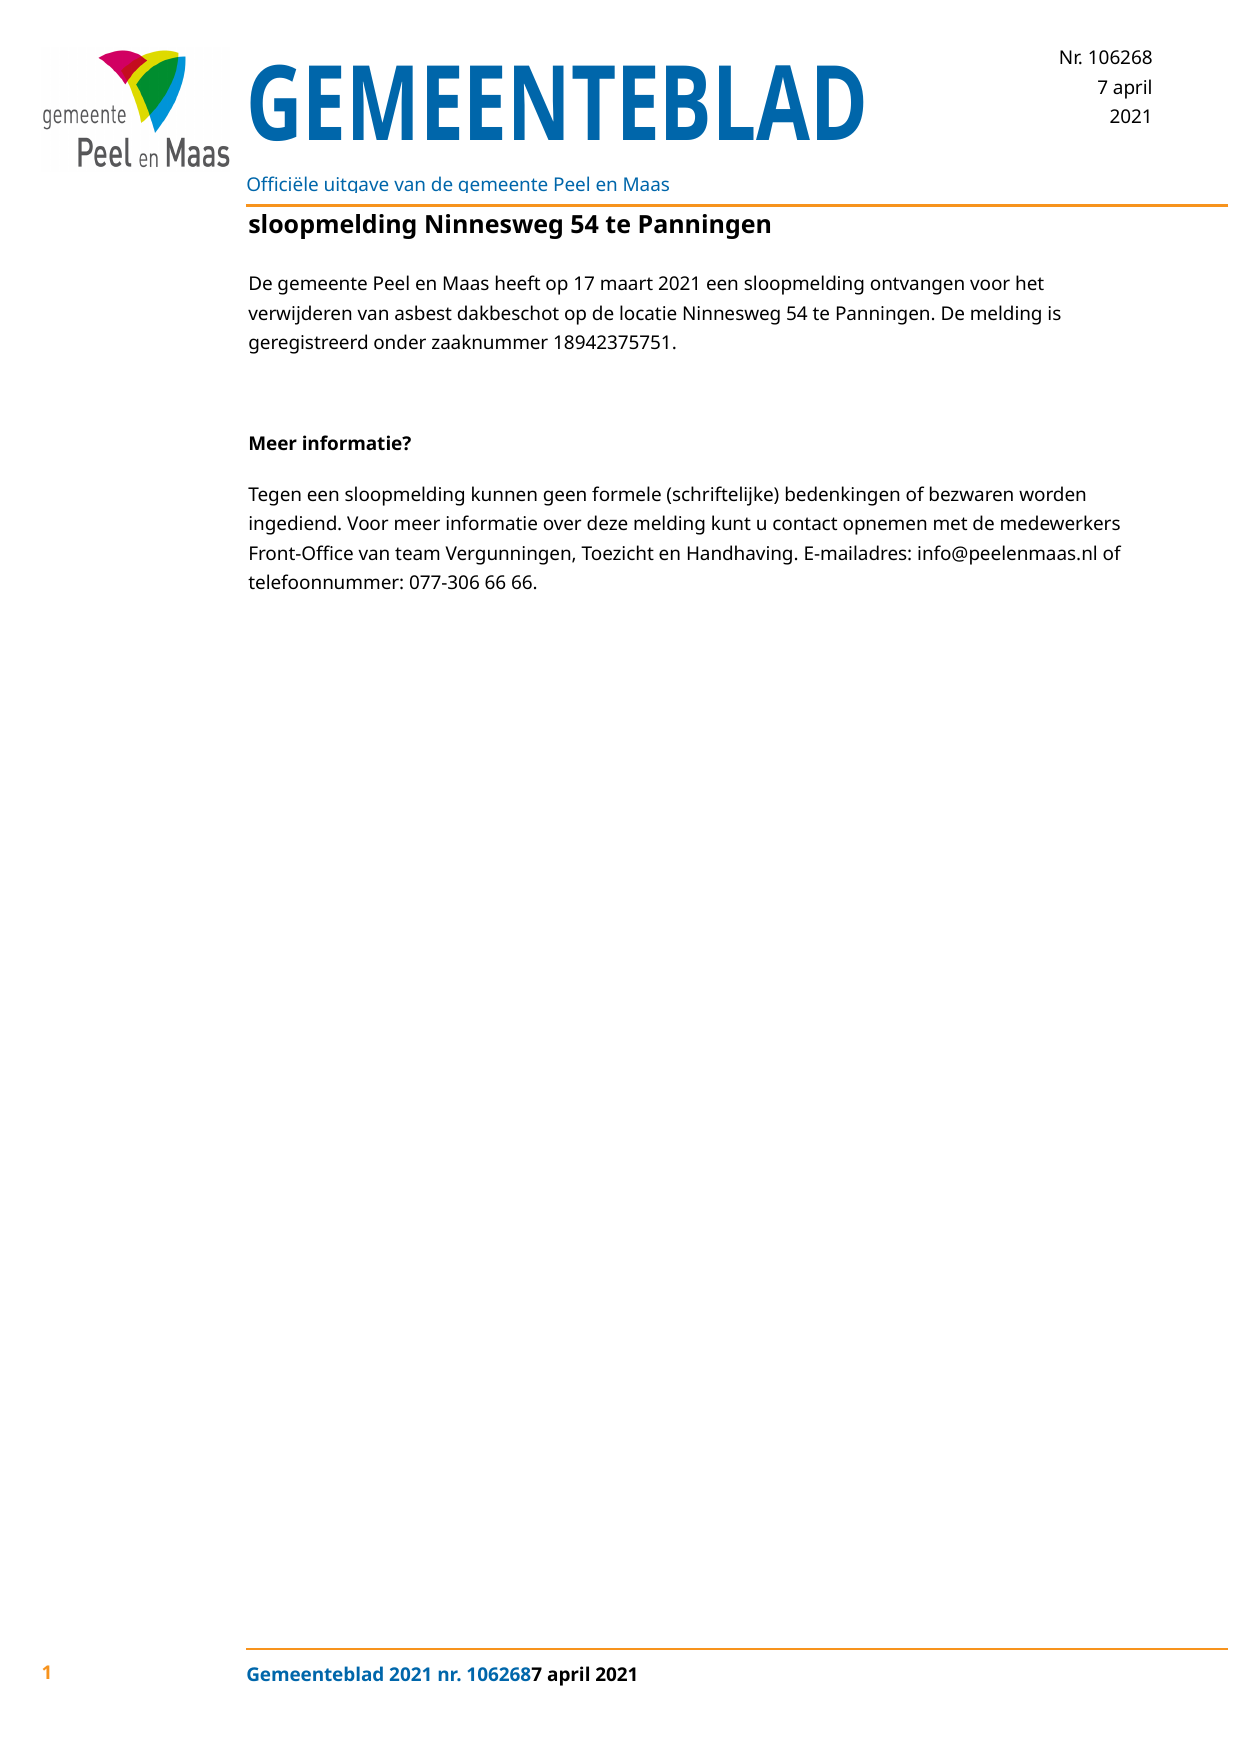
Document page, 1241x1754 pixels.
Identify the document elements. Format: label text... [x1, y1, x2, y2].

picture [41, 47, 231, 172]
text Tegen een sloopmelding kunnen geen formele (schriftelijke) bedenkingen of bezwaren worden ingediend. Voor meer informatie over deze melding kunt u contact opnemen met de medewerkers Front-Office van team Vergunningen, Toezicht en Handhaving. E-mailadres: info@peelenmaas.nl of telefoonnummer: 077-306 66 66. [248, 481, 1152, 595]
text De gemeente Peel en Maas heeft op 17 maart 2021 een sloopmelding ontvangen voor het verwijderen van asbest dakbeschot op de locatie Ninnesweg 54 te Panningen. De melding is geregistreerd onder zaaknummer 18942375751. [248, 270, 1152, 355]
text Meer informatie? [248, 430, 1152, 456]
text sloopmelding Ninnesweg 54 te Panningen [248, 207, 1152, 241]
